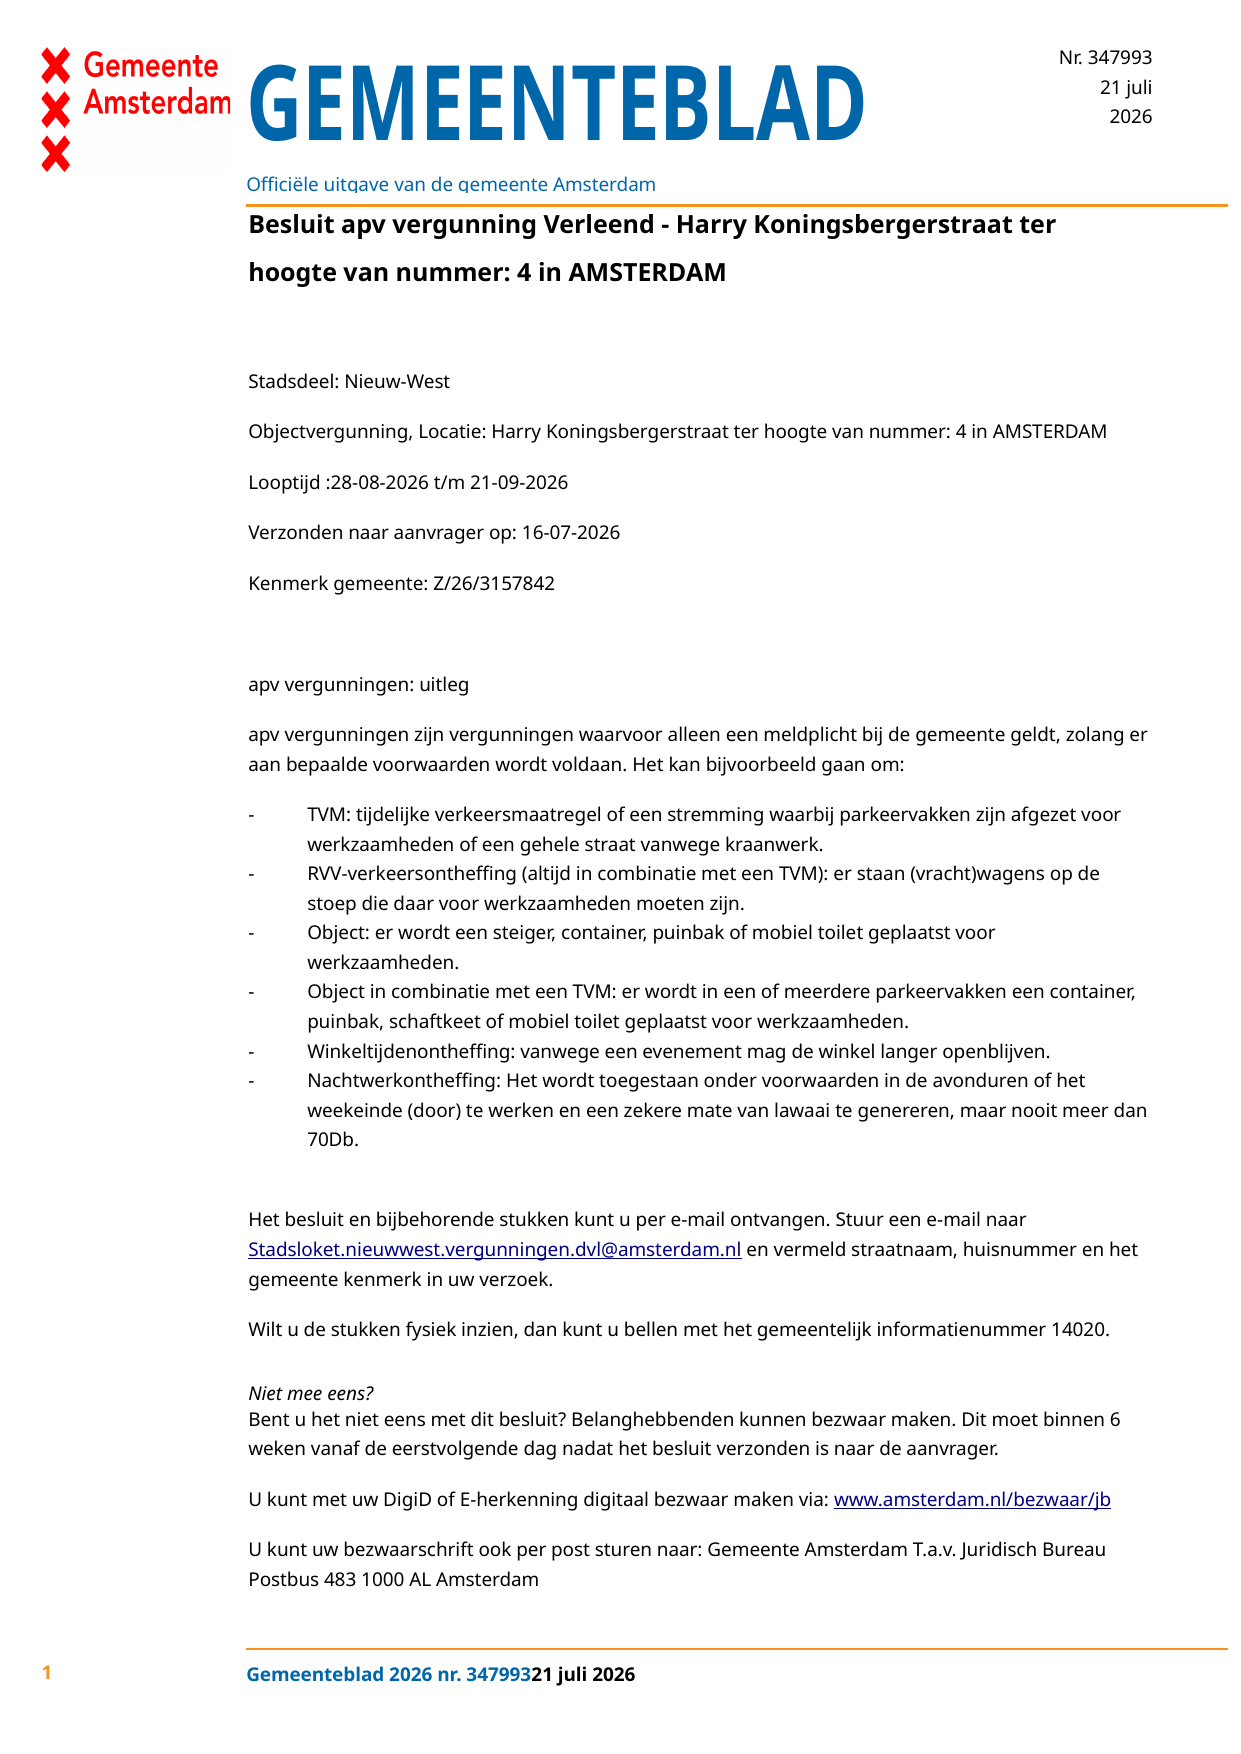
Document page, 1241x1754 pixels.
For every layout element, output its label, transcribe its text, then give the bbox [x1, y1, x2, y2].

list RVV-verkeersontheffing (altijd in combinatie met een TVM): er staan (vracht)wagens op de stoep die daar voor werkzaamheden moeten zijn. [248, 860, 1152, 916]
list Winkeltijdenontheffing: vanwege een evenement mag de winkel langer openblijven. [248, 1038, 1152, 1064]
text Wilt u de stukken fysiek inzien, dan kunt u bellen met het gemeentelijk informatienummer 14020. [248, 1316, 1152, 1342]
picture [41, 47, 231, 172]
text Niet mee eens? [248, 1380, 1152, 1406]
text U kunt met uw DigiD of E-herkenning digitaal bezwaar maken via: www.amsterdam.nl/bezwaar/jb [248, 1486, 1152, 1512]
text Stadsdeel: Nieuw-West [248, 368, 1152, 394]
list TVM: tijdelijke verkeersmaatregel of een stremming waarbij parkeervakken zijn afgezet voor werkzaamheden of een gehele straat vanwege kraanwerk. [248, 801, 1152, 857]
list Nachtwerkontheffing: Het wordt toegestaan onder voorwaarden in de avonduren of het weekeinde (door) te werken en een zekere mate van lawaai te genereren, maar nooit meer dan 70Db. [248, 1067, 1152, 1152]
text Besluit apv vergunning Verleend - Harry Koningsbergerstraat ter hoogte van nummer: 4 in AMSTERDAM [248, 207, 1152, 288]
text apv vergunningen: uitleg [248, 671, 1152, 697]
text U kunt uw bezwaarschrift ook per post sturen naar: Gemeente Amsterdam T.a.v. Juridisch Bureau Postbus 483 1000 AL Amsterdam [248, 1536, 1152, 1592]
text Looptijd :28-08-2026 t/m 21-09-2026 [248, 469, 1152, 495]
text Het besluit en bijbehorende stukken kunt u per e-mail ontvangen. Stuur een e-mail naar Stadsloket.nieuwwest.vergunningen.dvl@amsterdam.nl en vermeld straatnaam, huisnummer en het gemeente kenmerk in uw verzoek. [248, 1207, 1152, 1292]
list Object: er wordt een steiger, container, puinbak of mobiel toilet geplaatst voor werkzaamheden. [248, 919, 1152, 975]
text Bent u het niet eens met dit besluit? Belanghebbenden kunnen bezwaar maken. Dit moet binnen 6 weken vanaf de eerstvolgende dag nadat het besluit verzonden is naar de aanvrager. [248, 1406, 1152, 1461]
text Verzonden naar aanvrager op: 16-07-2026 [248, 519, 1152, 545]
text Kenmerk gemeente: Z/26/3157842 [248, 570, 1152, 596]
text Objectvergunning, Locatie: Harry Koningsbergerstraat ter hoogte van nummer: 4 in AMSTERDAM [248, 419, 1152, 444]
list Object in combinatie met een TVM: er wordt in een of meerdere parkeervakken een container, puinbak, schaftkeet of mobiel toilet geplaatst voor werkzaamheden. [248, 979, 1152, 1034]
text apv vergunningen zijn vergunningen waarvoor alleen een meldplicht bij de gemeente geldt, zolang er aan bepaalde voorwaarden wordt voldaan. Het kan bijvoorbeeld gaan om: [248, 721, 1152, 777]
